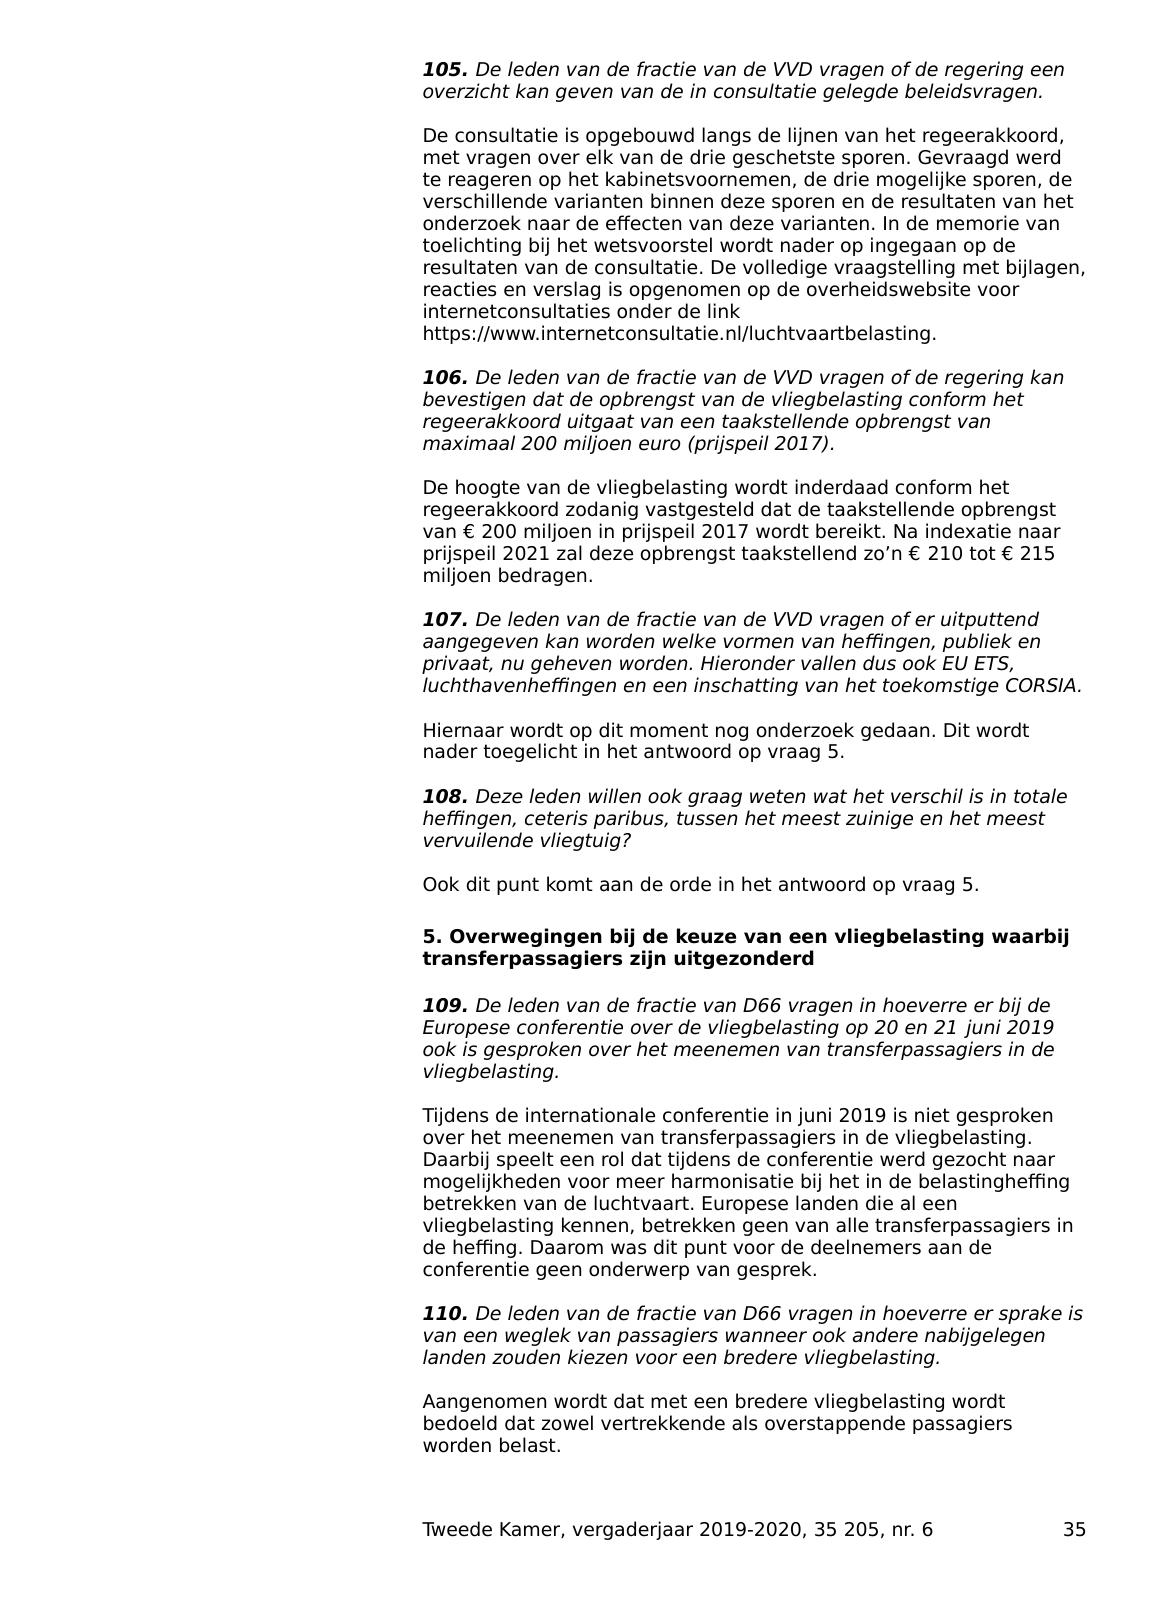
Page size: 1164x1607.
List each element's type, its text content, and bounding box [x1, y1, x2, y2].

subtitle 110. De leden van de fractie van D66 vragen in hoeverre er sprake is van een weglek van passagiers wanneer ook andere nabijgelegen landen zouden kiezen voor een bredere vliegbelasting. [422, 1303, 1087, 1369]
text De hoogte van de vliegbelasting wordt inderdaad conform het regeerakkoord zodanig vastgesteld dat de taakstellende opbrengst van € 200 miljoen in prijspeil 2017 wordt bereikt. Na indexatie naar prijspeil 2021 zal deze opbrengst taakstellend zo’n € 210 tot € 215 miljoen bedragen. [422, 477, 1087, 587]
subtitle 109. De leden van de fractie van D66 vragen in hoeverre er bij de Europese conferentie over de vliegbelasting op 20 en 21 juni 2019 ook is gesproken over het meenemen van transferpassagiers in de vliegbelasting. [422, 995, 1087, 1083]
subtitle 108. Deze leden willen ook graag weten wat het verschil is in totale heffingen, ceteris paribus, tussen het meest zuinige en het meest vervuilende vliegtuig? [422, 786, 1087, 852]
text Aangenomen wordt dat met een bredere vliegbelasting wordt bedoeld dat zowel vertrekkende als overstappende passagiers worden belast. [422, 1391, 1087, 1457]
subtitle 5. Overwegingen bij de keuze van een vliegbelasting waarbij transferpassagiers zijn uitgezonderd [422, 926, 1087, 970]
text De consultatie is opgebouwd langs de lijnen van het regeerakkoord, met vragen over elk van de drie geschetste sporen. Gevraagd werd te reageren op het kabinetsvoornemen, de drie mogelijke sporen, de verschillende varianten binnen deze sporen en de resultaten van het onderzoek naar de effecten van deze varianten. In de memorie van toelichting bij het wetsvoorstel wordt nader op ingegaan op de resultaten van de consultatie. De volledige vraagstelling met bijlagen, reacties en verslag is opgenomen op de overheidswebsite voor internetconsultaties onder de link https://www.internetconsultatie.nl/luchtvaartbelasting. [422, 125, 1087, 345]
subtitle 106. De leden van de fractie van de VVD vragen of de regering kan bevestigen dat de opbrengst van de vliegbelasting conform het regeerakkoord uitgaat van een taakstellende opbrengst van maximaal 200 miljoen euro (prijspeil 2017). [422, 367, 1087, 455]
subtitle 105. De leden van de fractie van de VVD vragen of de regering een overzicht kan geven van de in consultatie gelegde beleidsvragen. [422, 59, 1087, 103]
subtitle 107. De leden van de fractie van de VVD vragen of er uitputtend aangegeven kan worden welke vormen van heffingen, publiek en privaat, nu geheven worden. Hieronder vallen dus ook EU ETS, luchthavenheffingen en een inschatting van het toekomstige CORSIA. [422, 609, 1087, 697]
text Hiernaar wordt op dit moment nog onderzoek gedaan. Dit wordt nader toegelicht in het antwoord op vraag 5. [422, 719, 1087, 763]
text Tijdens de internationale conferentie in juni 2019 is niet gesproken over het meenemen van transferpassagiers in de vliegbelasting. Daarbij speelt een rol dat tijdens de conferentie werd gezocht naar mogelijkheden voor meer harmonisatie bij het in de belastingheffing betrekken van de luchtvaart. Europese landen die al een vliegbelasting kennen, betrekken geen van alle transferpassagiers in de heffing. Daarom was dit punt voor de deelnemers aan de conferentie geen onderwerp van gesprek. [422, 1105, 1087, 1281]
text Ook dit punt komt aan de orde in het antwoord op vraag 5. [422, 874, 1087, 896]
